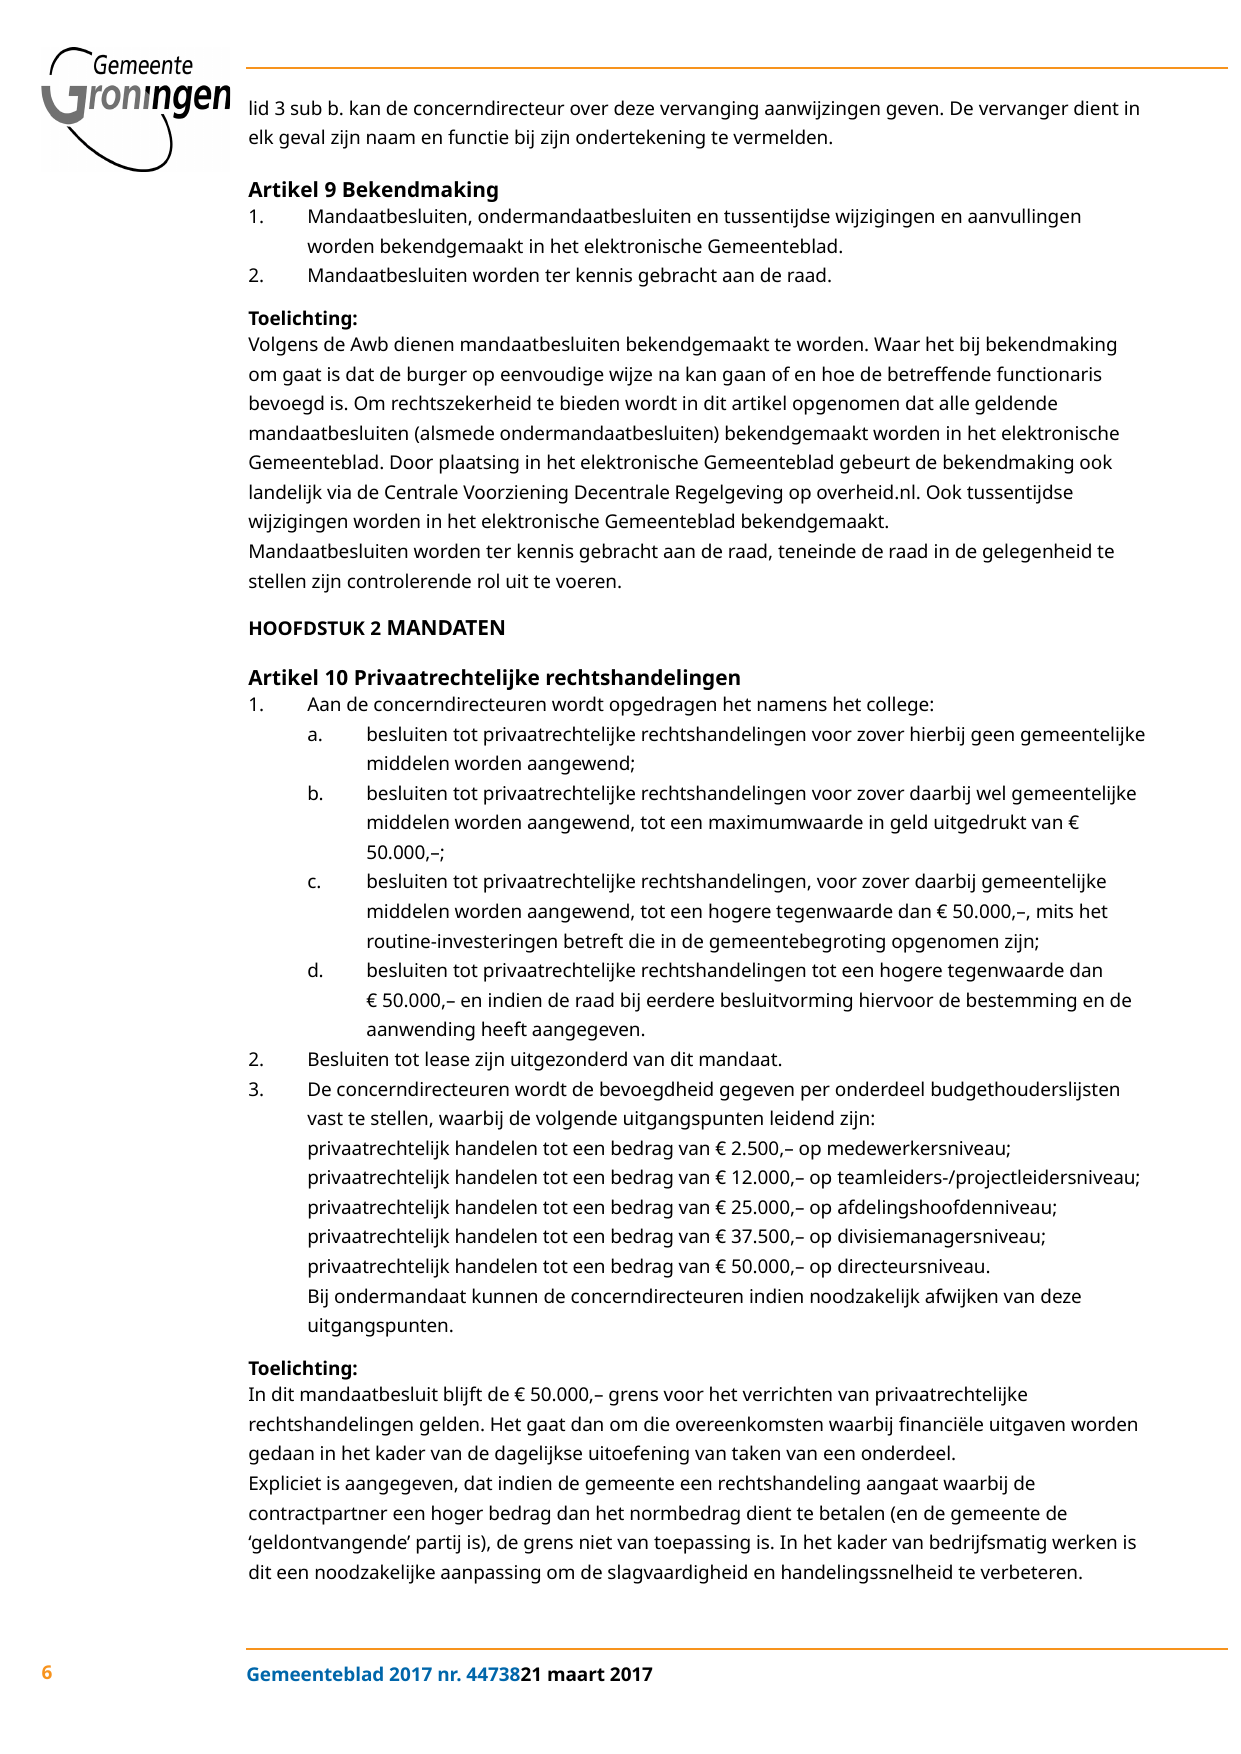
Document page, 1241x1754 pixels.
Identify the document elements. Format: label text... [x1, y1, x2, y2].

list Mandaatbesluiten worden ter kennis gebracht aan de raad. [248, 262, 1152, 288]
list Bij ondermandaat kunnen de concerndirecteuren indien noodzakelijk afwijken van deze uitgangspunten. [248, 1283, 1152, 1338]
list privaatrechtelijk handelen tot een bedrag van € 12.000,– op teamleiders-/projectleidersniveau; [248, 1164, 1152, 1190]
text lid 3 sub b. kan de concerndirecteur over deze vervanging aanwijzingen geven. De vervanger dient in elk geval zijn naam en functie bij zijn ondertekening te vermelden. [248, 95, 1152, 150]
list privaatrechtelijk handelen tot een bedrag van € 50.000,– op directeursniveau. [248, 1253, 1152, 1279]
list besluiten tot privaatrechtelijke rechtshandelingen voor zover daarbij wel gemeentelijke middelen worden aangewend, tot een maximumwaarde in geld uitgedrukt van € 50.000,–; [307, 780, 1152, 865]
text In dit mandaatbesluit blijft de € 50.000,– grens voor het verrichten van privaatrechtelijke rechtshandelingen gelden. Het gaat dan om die overeenkomsten waarbij financiële uitgaven worden gedaan in het kader van de dagelijkse uitoefening van taken van een onderdeel. [248, 1381, 1152, 1466]
list Aan de concerndirecteuren wordt opgedragen het namens het college: [248, 691, 1152, 717]
text Artikel 9 Bekendmaking [248, 175, 1152, 203]
list besluiten tot privaatrechtelijke rechtshandelingen voor zover hierbij geen gemeentelijke middelen worden aangewend; [307, 721, 1152, 776]
text Artikel 10 Privaatrechtelijke rechtshandelingen [248, 663, 1152, 691]
text Mandaatbesluiten worden ter kennis gebracht aan de raad, teneinde de raad in de gelegenheid te stellen zijn controlerende rol uit te voeren. [248, 538, 1152, 594]
text HOOFDSTUK 2 MANDATEN [248, 613, 1152, 642]
text Volgens de Awb dienen mandaatbesluiten bekendgemaakt te worden. Waar het bij bekendmaking om gaat is dat de burger op eenvoudige wijze na kan gaan of en hoe de betreffende functionaris bevoegd is. Om rechtszekerheid te bieden wordt in dit artikel opgenomen dat alle geldende mandaatbesluiten (alsmede ondermandaatbesluiten) bekendgemaakt worden in het elektronische Gemeenteblad. Door plaatsing in het elektronische Gemeenteblad gebeurt de bekendmaking ook landelijk via de Centrale Voorziening Decentrale Regelgeving op overheid.nl. Ook tussentijdse wijzigingen worden in het elektronische Gemeenteblad bekendgemaakt. [248, 331, 1152, 534]
picture [41, 47, 231, 172]
list besluiten tot privaatrechtelijke rechtshandelingen, voor zover daarbij gemeentelijke middelen worden aangewend, tot een hogere tegenwaarde dan € 50.000,–, mits het routine-investeringen betreft die in de gemeentebegroting opgenomen zijn; [307, 869, 1152, 954]
text Expliciet is aangegeven, dat indien de gemeente een rechtshandeling aangaat waarbij de contractpartner een hoger bedrag dan het normbedrag dient te betalen (en de gemeente de ‘geldontvangende’ partij is), de grens niet van toepassing is. In het kader van bedrijfsmatig werken is dit een noodzakelijke aanpassing om de slagvaardigheid en handelingssnelheid te verbeteren. [248, 1470, 1152, 1584]
list Besluiten tot lease zijn uitgezonderd van dit mandaat. [248, 1046, 1152, 1072]
list privaatrechtelijk handelen tot een bedrag van € 2.500,– op medewerkersniveau; [248, 1135, 1152, 1161]
list privaatrechtelijk handelen tot een bedrag van € 25.000,– op afdelingshoofdenniveau; [248, 1194, 1152, 1220]
list € 50.000,– en indien de raad bij eerdere besluitvorming hiervoor de bestemming en de aanwending heeft aangegeven. [307, 987, 1152, 1042]
text Toelichting: [248, 306, 1152, 331]
list Mandaatbesluiten, ondermandaatbesluiten en tussentijdse wijzigingen en aanvullingen worden bekendgemaakt in het elektronische Gemeenteblad. [248, 203, 1152, 258]
text Toelichting: [248, 1356, 1152, 1381]
list besluiten tot privaatrechtelijke rechtshandelingen tot een hogere tegenwaarde dan [307, 957, 1152, 983]
list privaatrechtelijk handelen tot een bedrag van € 37.500,– op divisiemanagersniveau; [248, 1224, 1152, 1249]
list De concerndirecteuren wordt de bevoegdheid gegeven per onderdeel budgethouderslijsten vast te stellen, waarbij de volgende uitgangspunten leidend zijn: [248, 1076, 1152, 1131]
